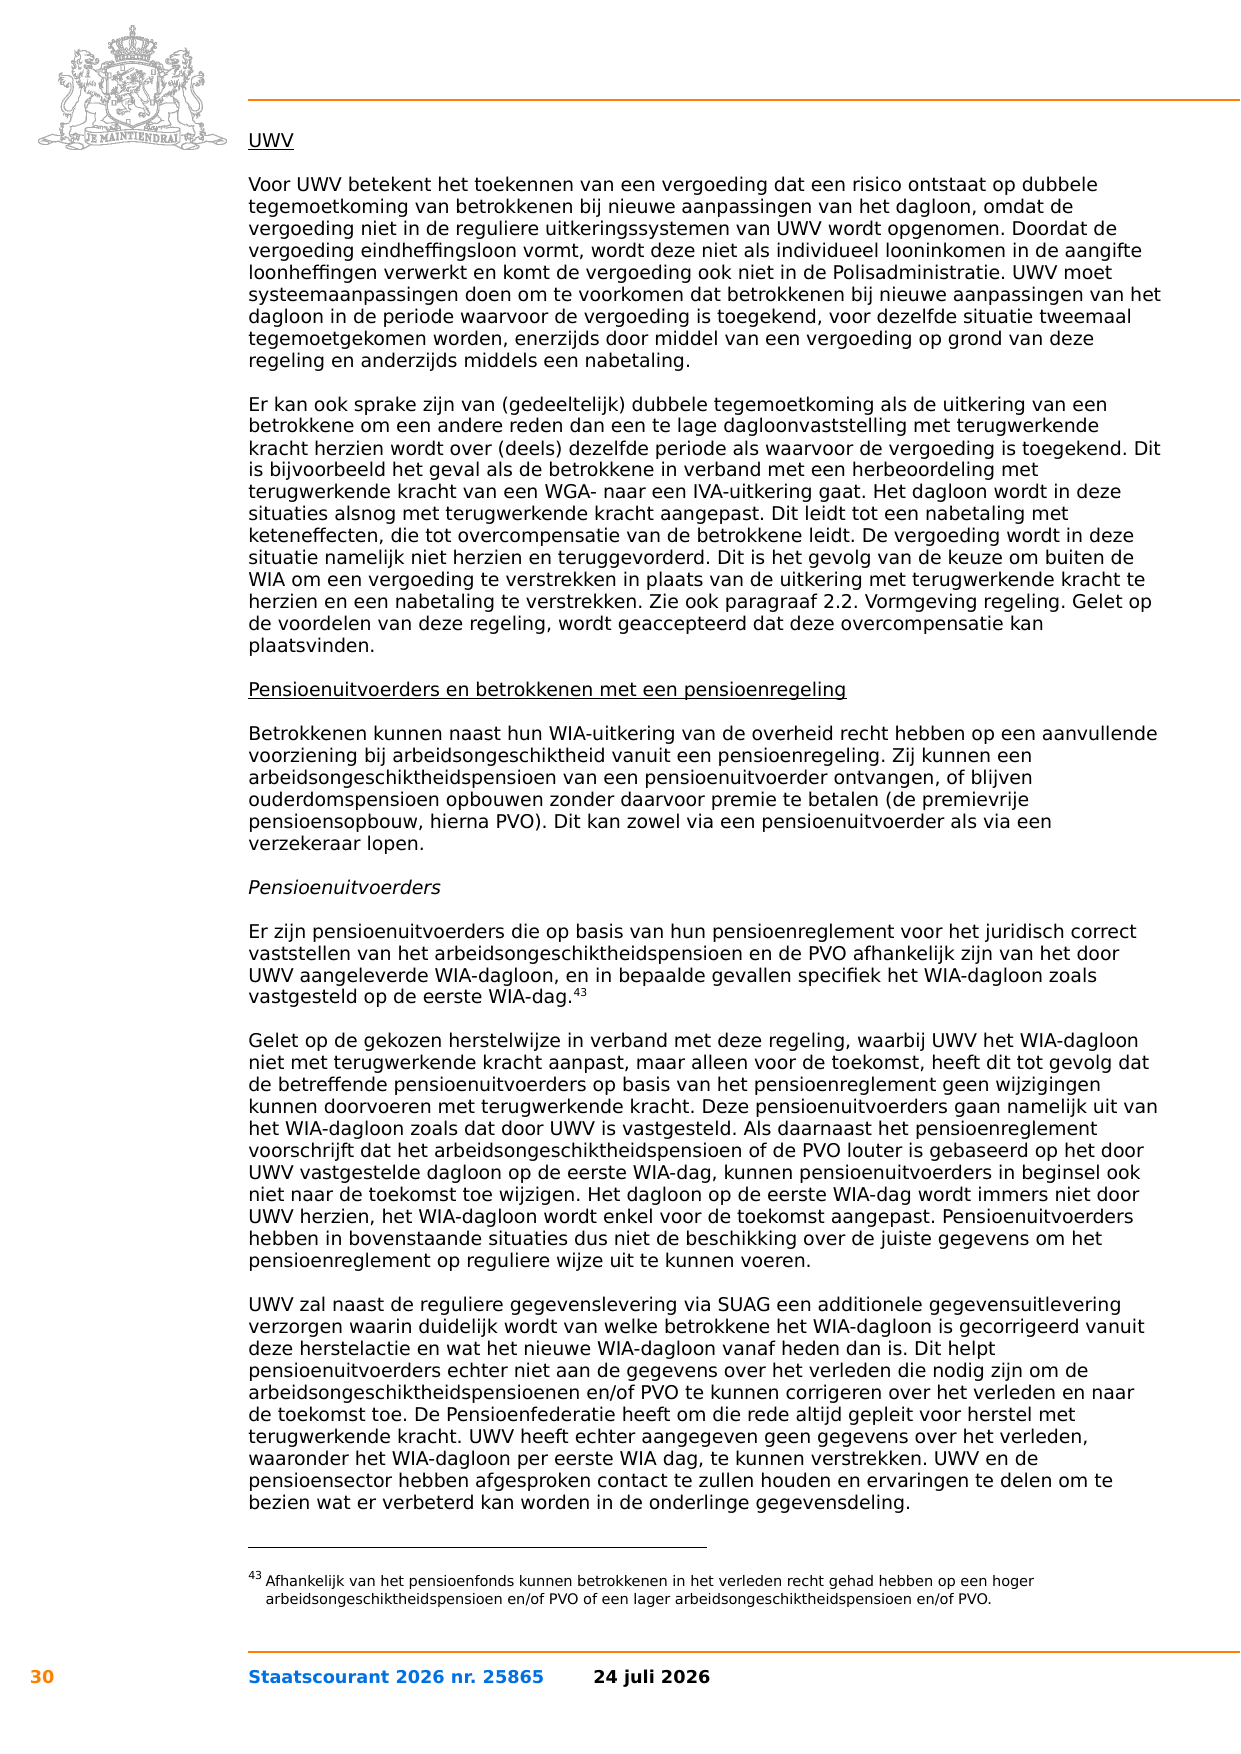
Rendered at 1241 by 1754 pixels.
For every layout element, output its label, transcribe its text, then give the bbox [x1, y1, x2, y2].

text Er kan ook sprake zijn van (gedeeltelijk) dubbele tegemoetkoming als de uitkering van een betrokkene om een andere reden dan een te lage dagloonvaststelling met terugwerkende kracht herzien wordt over (deels) dezelfde periode als waarvoor de vergoeding is toegekend. Dit is bijvoorbeeld het geval als de betrokkene in verband met een herbeoordeling met terugwerkende kracht van een WGA- naar een IVA-uitkering gaat. Het dagloon wordt in deze situaties alsnog met terugwerkende kracht aangepast. Dit leidt tot een nabetaling met keteneffecten, die tot overcompensatie van de betrokkene leidt. De vergoeding wordt in deze situatie namelijk niet herzien en teruggevorderd. Dit is het gevolg van de keuze om buiten de WIA om een vergoeding te verstrekken in plaats van de uitkering met terugwerkende kracht te herzien en een nabetaling te verstrekken. Zie ook paragraaf 2.2. Vormgeving regeling. Gelet op de voordelen van deze regeling, wordt geaccepteerd dat deze overcompensatie kan plaatsvinden. [248, 393, 1163, 657]
text Voor UWV betekent het toekennen van een vergoeding dat een risico ontstaat op dubbele tegemoetkoming van betrokkenen bij nieuwe aanpassingen van het dagloon, omdat de vergoeding niet in de reguliere uitkeringssystemen van UWV wordt opgenomen. Doordat de vergoeding eindheffingsloon vormt, wordt deze niet als individueel looninkomen in de aangifte loonheffingen verwerkt en komt de vergoeding ook niet in de Polisadministratie. UWV moet systeemaanpassingen doen om te voorkomen dat betrokkenen bij nieuwe aanpassingen van het dagloon in de periode waarvoor de vergoeding is toegekend, voor dezelfde situatie tweemaal tegemoetgekomen worden, enerzijds door middel van een vergoeding op grond van deze regeling en anderzijds middels een nabetaling. [248, 174, 1163, 372]
text Er zijn pensioenuitvoerders die op basis van hun pensioenreglement voor het juridisch correct vaststellen van het arbeidsongeschiktheidspensioen en de PVO afhankelijk zijn van het door UWV aangeleverde WIA-dagloon, en in bepaalde gevallen specifiek het WIA-dagloon zoals vastgesteld op de eerste WIA-dag. [248, 921, 1163, 1008]
text Gelet op de gekozen herstelwijze in verband met deze regeling, waarbij UWV het WIA-dagloon niet met terugwerkende kracht aanpast, maar alleen voor de toekomst, heeft dit tot gevolg dat de betreffende pensioenuitvoerders op basis van het pensioenreglement geen wijzigingen kunnen doorvoeren met terugwerkende kracht. Deze pensioenuitvoerders gaan namelijk uit van het WIA-dagloon zoals dat door UWV is vastgesteld. Als daarnaast het pensioenreglement voorschrijft dat het arbeidsongeschiktheidspensioen of de PVO louter is gebaseerd op het door UWV vastgestelde dagloon op de eerste WIA-dag, kunnen pensioenuitvoerders in beginsel ook niet naar de toekomst toe wijzigen. Het dagloon op de eerste WIA-dag wordt immers niet door UWV herzien, het WIA-dagloon wordt enkel voor de toekomst aangepast. Pensioenuitvoerders hebben in bovenstaande situaties dus niet de beschikking over de juiste gegevens om het pensioenreglement op reguliere wijze uit te kunnen voeren. [248, 1030, 1163, 1272]
picture [38, 25, 227, 150]
text Afhankelijk van het pensioenfonds kunnen betrokkenen in het verleden recht gehad hebben op een hoger arbeidsongeschiktheidspensioen en/of PVO of een lager arbeidsongeschiktheidspensioen en/of PVO. [248, 1569, 1163, 1608]
text Betrokkenen kunnen naast hun WIA-uitkering van de overheid recht hebben op een aanvullende voorziening bij arbeidsongeschiktheid vanuit een pensioenregeling. Zij kunnen een arbeidsongeschiktheidspensioen van een pensioenuitvoerder ontvangen, of blijven ouderdomspensioen opbouwen zonder daarvoor premie te betalen (de premievrije pensioensopbouw, hierna PVO). Dit kan zowel via een pensioenuitvoerder als via een verzekeraar lopen. [248, 723, 1163, 855]
subtitle UWV [248, 130, 1163, 152]
text UWV zal naast de reguliere gegevenslevering via SUAG een additionele gegevensuitlevering verzorgen waarin duidelijk wordt van welke betrokkene het WIA-dagloon is gecorrigeerd vanuit deze herstelactie en wat het nieuwe WIA-dagloon vanaf heden dan is. Dit helpt pensioenuitvoerders echter niet aan de gegevens over het verleden die nodig zijn om de arbeidsongeschiktheidspensioenen en/of PVO te kunnen corrigeren over het verleden en naar de toekomst toe. De Pensioenfederatie heeft om die rede altijd gepleit voor herstel met terugwerkende kracht. UWV heeft echter aangegeven geen gegevens over het verleden, waaronder het WIA-dagloon per eerste WIA dag, te kunnen verstrekken. UWV en de pensioensector hebben afgesproken contact te zullen houden en ervaringen te delen om te bezien wat er verbeterd kan worden in de onderlinge gegevensdeling. [248, 1294, 1163, 1514]
subtitle Pensioenuitvoerders en betrokkenen met een pensioenregeling [248, 679, 1163, 701]
subtitle Pensioenuitvoerders [248, 877, 1163, 899]
